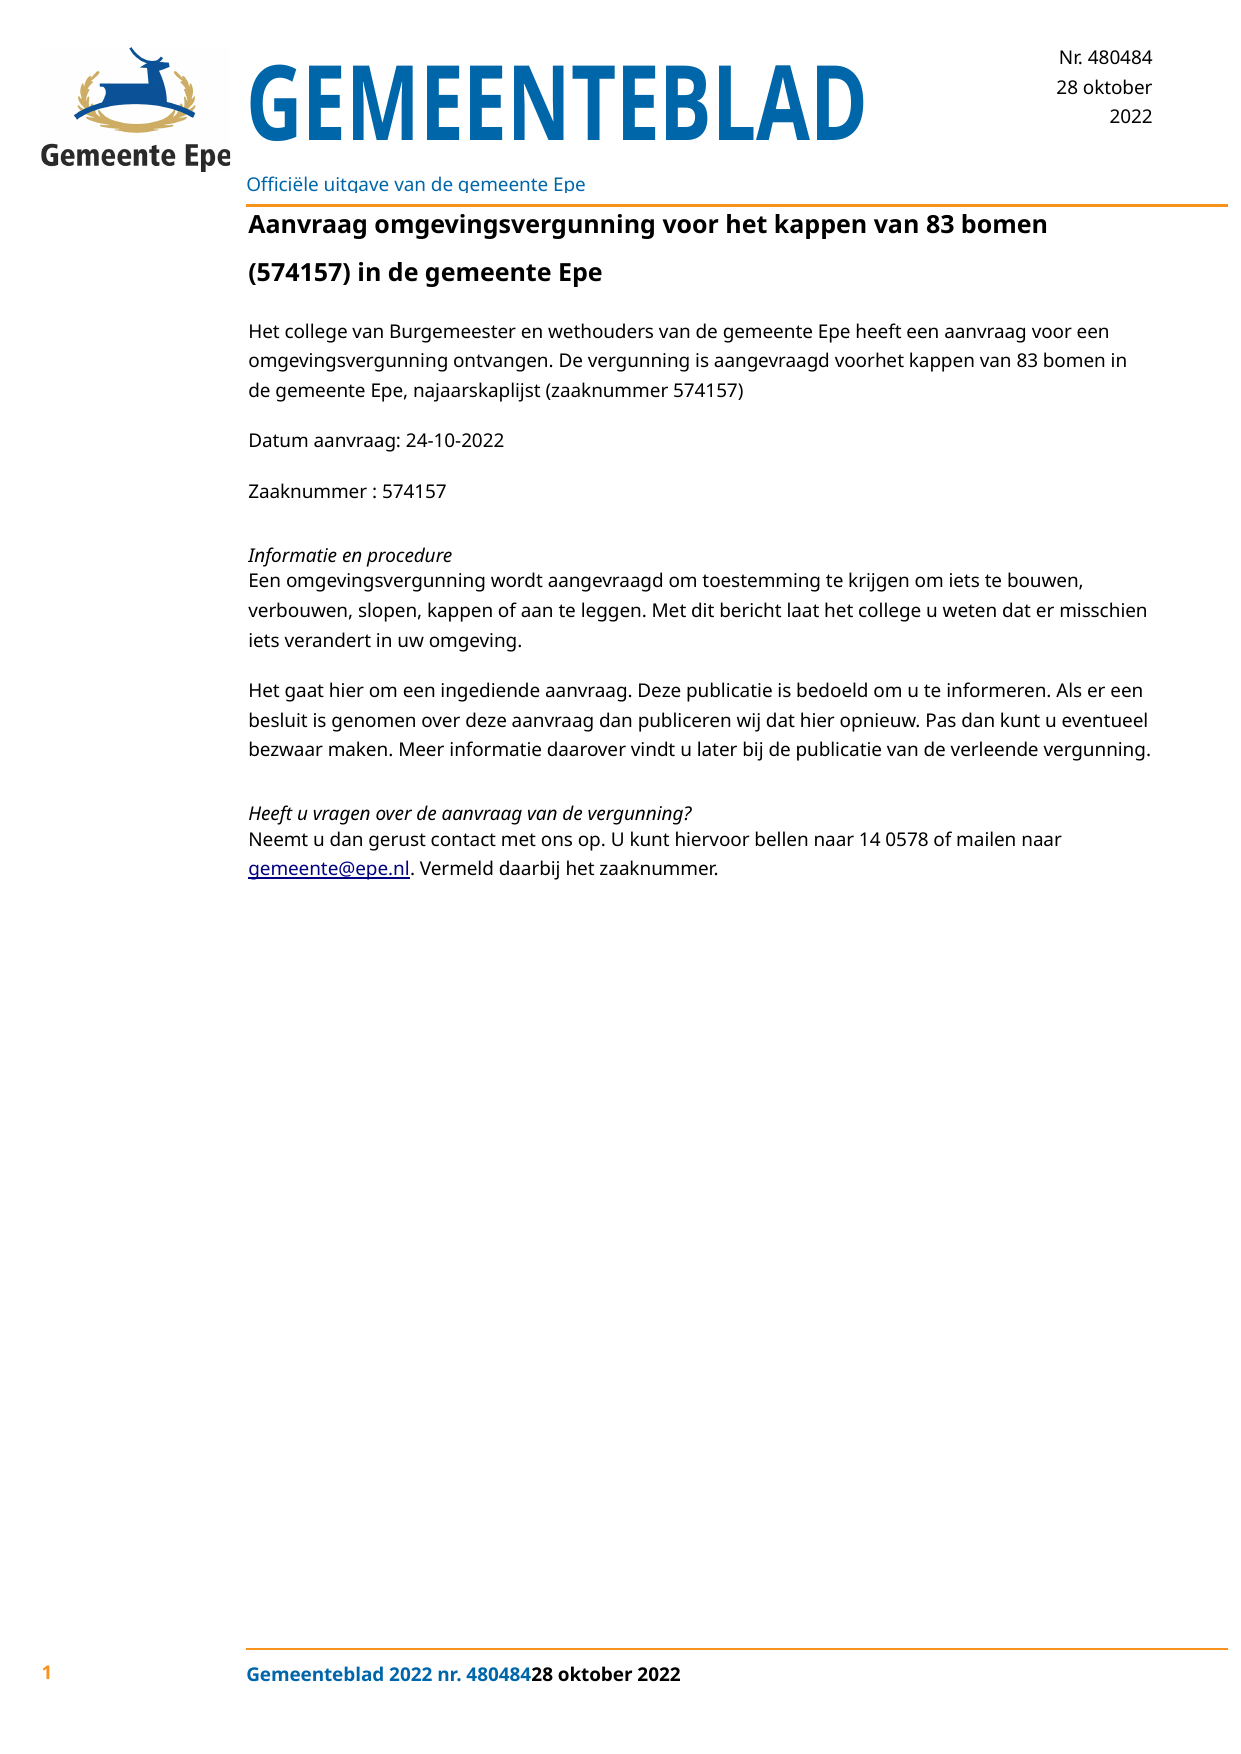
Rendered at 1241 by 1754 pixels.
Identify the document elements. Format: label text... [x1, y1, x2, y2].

text Datum aanvraag: 24-10-2022 [248, 427, 1152, 453]
text Informatie en procedure [248, 542, 1152, 568]
text Neemt u dan gerust contact met ons op. U kunt hiervoor bellen naar 14 0578 of mailen naar gemeente@epe.nl. Vermeld daarbij het zaaknummer. [248, 826, 1152, 881]
text Een omgevingsvergunning wordt aangevraagd om toestemming te krijgen om iets te bouwen, verbouwen, slopen, kappen of aan te leggen. Met dit bericht laat het college u weten dat er misschien iets verandert in uw omgeving. [248, 568, 1152, 652]
text Heeft u vragen over de aanvraag van de vergunning? [248, 800, 1152, 826]
text Het college van Burgemeester en wethouders van de gemeente Epe heeft een aanvraag voor een omgevingsvergunning ontvangen. De vergunning is aangevraagd voorhet kappen van 83 bomen in de gemeente Epe, najaarskaplijst (zaaknummer 574157) [248, 318, 1152, 403]
text Zaaknummer : 574157 [248, 478, 1152, 504]
text Aanvraag omgevingsvergunning voor het kappen van 83 bomen (574157) in de gemeente Epe [248, 207, 1152, 288]
picture [41, 47, 231, 172]
text Het gaat hier om een ingediende aanvraag. Deze publicatie is bedoeld om u te informeren. Als er een besluit is genomen over deze aanvraag dan publiceren wij dat hier opnieuw. Pas dan kunt u eventueel bezwaar maken. Meer informatie daarover vindt u later bij de publicatie van de verleende vergunning. [248, 677, 1152, 762]
